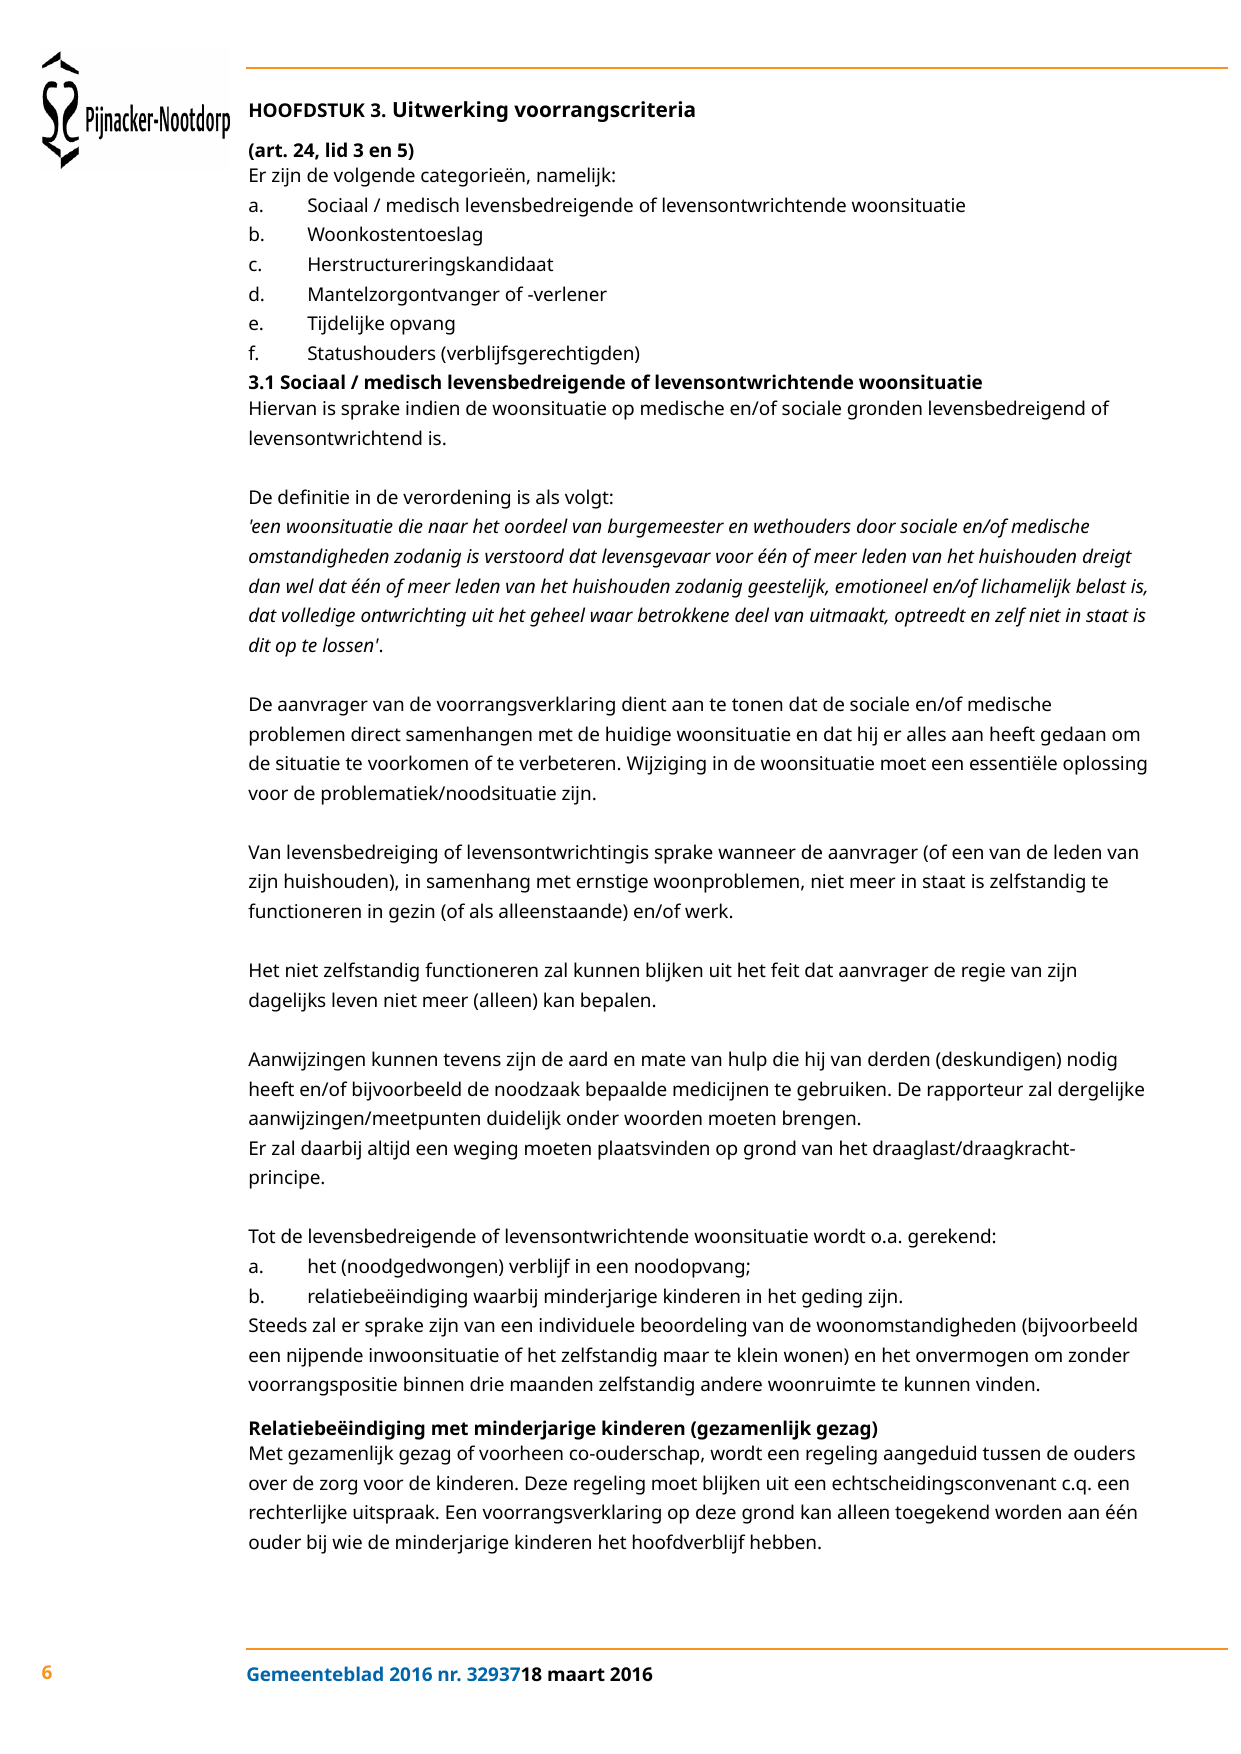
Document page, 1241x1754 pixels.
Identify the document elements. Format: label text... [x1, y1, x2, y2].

list Woonkostentoeslag [248, 222, 1152, 247]
text 'een woonsituatie die naar het oordeel van burgemeester en wethouders door sociale en/of medische omstandigheden zodanig is verstoord dat levensgevaar voor één of meer leden van het huishouden dreigt dan wel dat één of meer leden van het huishouden zodanig geestelijk, emotioneel en/of lichamelijk belast is, dat volledige ontwrichting uit het geheel waar betrokkene deel van uitmaakt, optreedt en zelf niet in staat is dit op te lossen'. [248, 514, 1152, 658]
list relatiebeëindiging waarbij minderjarige kinderen in het geding zijn. [248, 1283, 1152, 1308]
list Sociaal / medisch levensbedreigende of levensontwrichtende woonsituatie [248, 192, 1152, 218]
text Van levensbedreiging of levensontwrichtingis sprake wanneer de aanvrager (of een van de leden van zijn huishouden), in samenhang met ernstige woonproblemen, niet meer in staat is zelfstandig te functioneren in gezin (of als alleenstaande) en/of werk. [248, 839, 1152, 924]
list Tijdelijke opvang [248, 310, 1152, 336]
text 3.1 Sociaal / medisch levensbedreigende of levensontwrichtende woonsituatie [248, 369, 1152, 395]
text (art. 24, lid 3 en 5) [248, 137, 1152, 162]
text Relatiebeëindiging met minderjarige kinderen (gezamenlijk gezag) [248, 1415, 1152, 1440]
list Herstructureringskandidaat [248, 251, 1152, 277]
text Er zal daarbij altijd een weging moeten plaatsvinden op grond van het draaglast/draagkracht-principe. [248, 1135, 1152, 1190]
text Steeds zal er sprake zijn van een individuele beoordeling van de woonomstandigheden (bijvoorbeeld een nijpende inwoonsituatie of het zelfstandig maar te klein wonen) en het onvermogen om zonder voorrangspositie binnen drie maanden zelfstandig andere woonruimte te kunnen vinden. [248, 1312, 1152, 1397]
list het (noodgedwongen) verblijf in een noodopvang; [248, 1253, 1152, 1279]
text De aanvrager van de voorrangsverklaring dient aan te tonen dat de sociale en/of medische problemen direct samenhangen met de huidige woonsituatie en dat hij er alles aan heeft gedaan om de situatie te voorkomen of te verbeteren. Wijziging in de woonsituatie moet een essentiële oplossing voor de problematiek/noodsituatie zijn. [248, 691, 1152, 806]
picture [41, 47, 231, 172]
list Mantelzorgontvanger of -verlener [248, 281, 1152, 307]
text Met gezamenlijk gezag of voorheen co-ouderschap, wordt een regeling aangeduid tussen de ouders over de zorg voor de kinderen. Deze regeling moet blijken uit een echtscheidingsconvenant c.q. een rechterlijke uitspraak. Een voorrangsverklaring op deze grond kan alleen toegekend worden aan één ouder bij wie de minderjarige kinderen het hoofdverblijf hebben. [248, 1440, 1152, 1555]
text Tot de levensbedreigende of levensontwrichtende woonsituatie wordt o.a. gerekend: [248, 1224, 1152, 1249]
text Het niet zelfstandig functioneren zal kunnen blijken uit het feit dat aanvrager de regie van zijn dagelijks leven niet meer (alleen) kan bepalen. [248, 957, 1152, 1013]
list Statushouders (verblijfsgerechtigden) [248, 340, 1152, 366]
text Er zijn de volgende categorieën, namelijk: [248, 162, 1152, 188]
text De definitie in de verordening is als volgt: [248, 484, 1152, 510]
text HOOFDSTUK 3. Uitwerking voorrangscriteria [248, 95, 1152, 123]
text Hiervan is sprake indien de woonsituatie op medische en/of sociale gronden levensbedreigend of levensontwrichtend is. [248, 395, 1152, 451]
text Aanwijzingen kunnen tevens zijn de aard en mate van hulp die hij van derden (deskundigen) nodig heeft en/of bijvoorbeeld de noodzaak bepaalde medicijnen te gebruiken. De rapporteur zal dergelijke aanwijzingen/meetpunten duidelijk onder woorden moeten brengen. [248, 1046, 1152, 1131]
